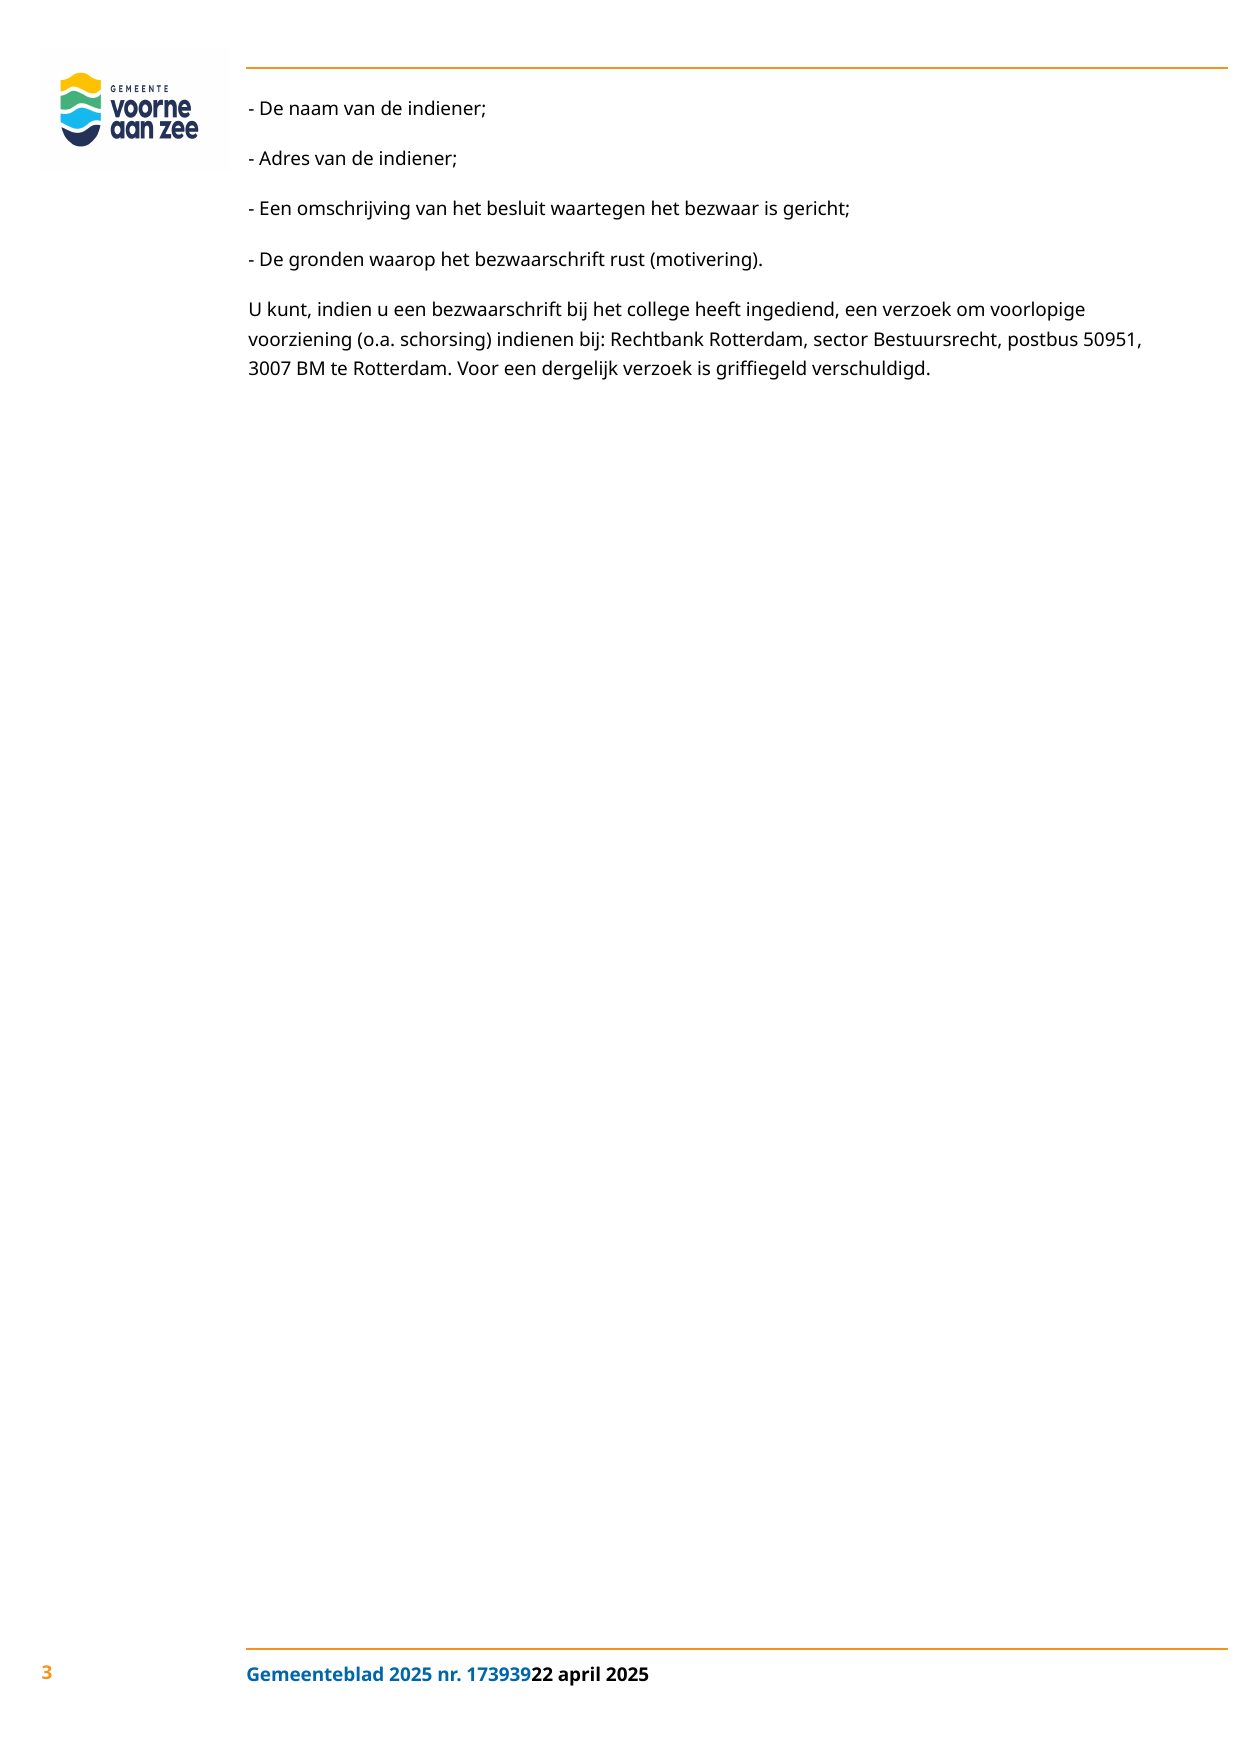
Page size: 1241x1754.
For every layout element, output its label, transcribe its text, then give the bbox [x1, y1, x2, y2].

text - Adres van de indiener; [248, 145, 1152, 171]
text U kunt, indien u een bezwaarschrift bij het college heeft ingediend, een verzoek om voorlopige voorziening (o.a. schorsing) indienen bij: Rechtbank Rotterdam, sector Bestuursrecht, postbus 50951, 3007 BM te Rotterdam. Voor een dergelijk verzoek is griffiegeld verschuldigd. [248, 296, 1152, 381]
picture [41, 47, 231, 172]
text - De naam van de indiener; [248, 95, 1152, 121]
text - Een omschrijving van het besluit waartegen het bezwaar is gericht; [248, 196, 1152, 221]
text - De gronden waarop het bezwaarschrift rust (motivering). [248, 246, 1152, 272]
